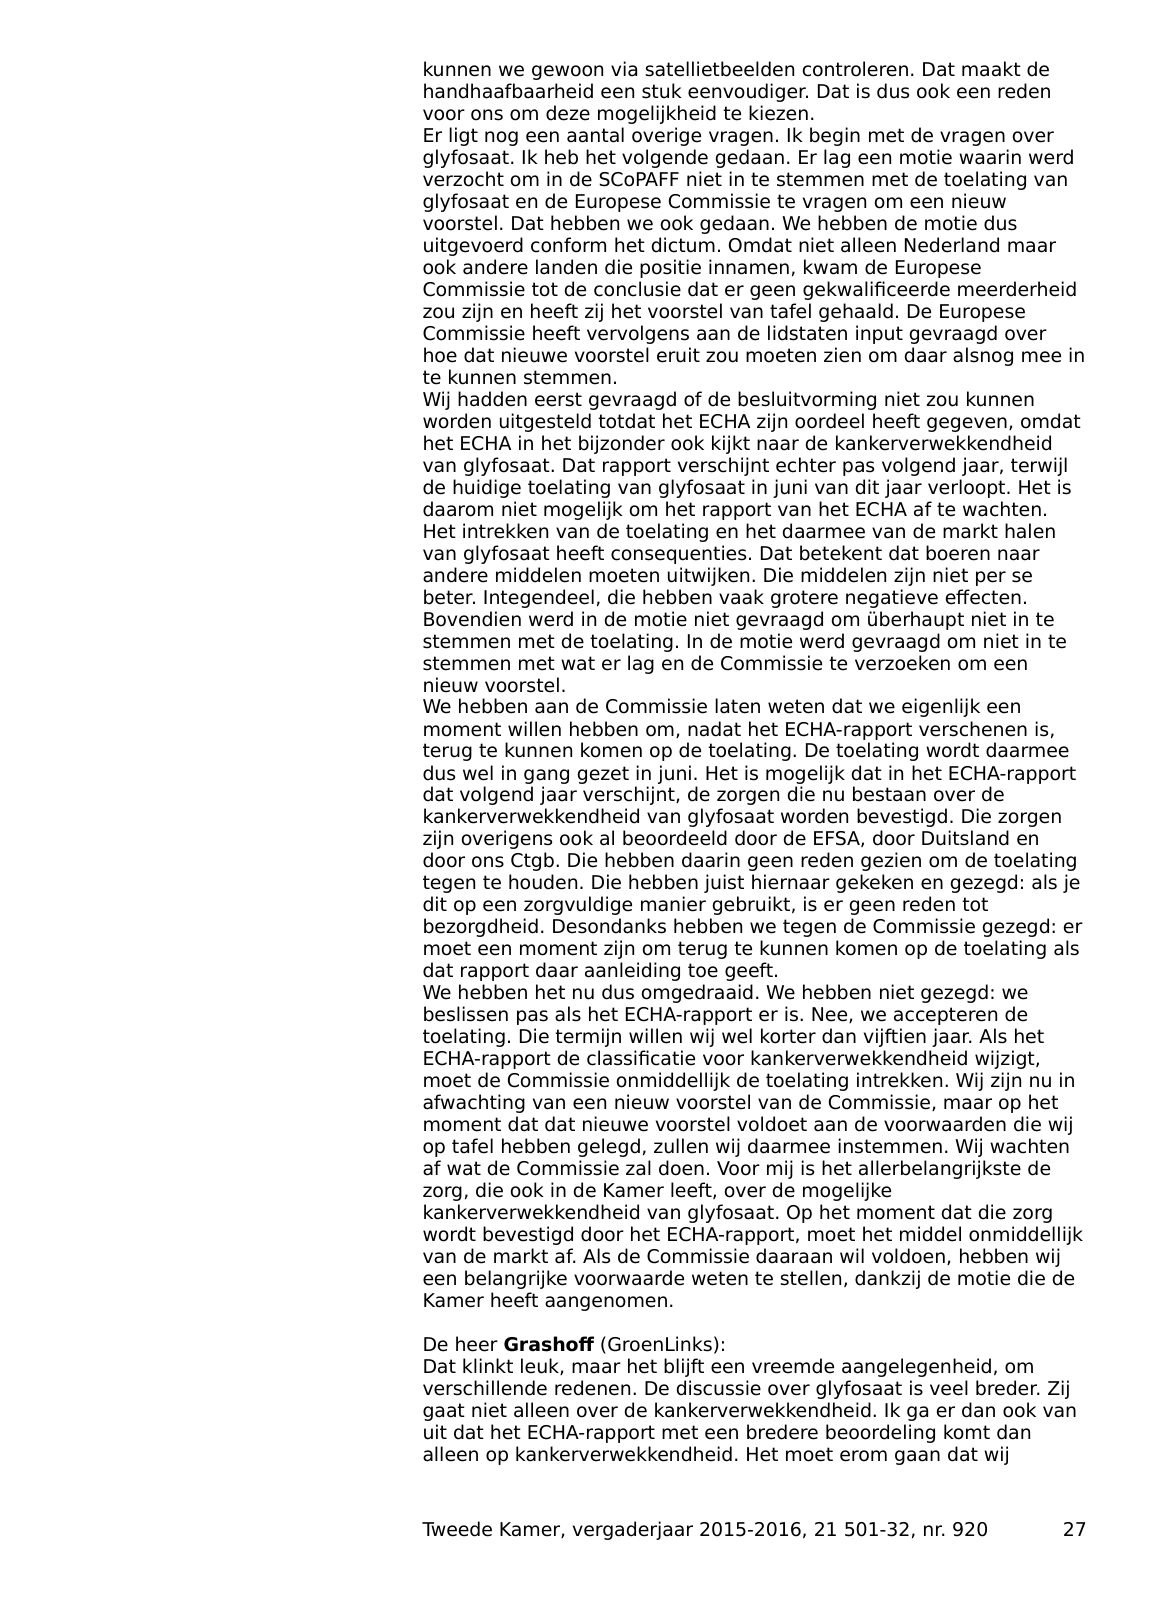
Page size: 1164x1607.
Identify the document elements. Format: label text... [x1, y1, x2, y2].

text Wij hadden eerst gevraagd of de besluitvorming niet zou kunnen worden uitgesteld totdat het ECHA zijn oordeel heeft gegeven, omdat het ECHA in het bijzonder ook kijkt naar de kankerverwekkendheid van glyfosaat. Dat rapport verschijnt echter pas volgend jaar, terwijl de huidige toelating van glyfosaat in juni van dit jaar verloopt. Het is daarom niet mogelijk om het rapport van het ECHA af te wachten. Het intrekken van de toelating en het daarmee van de markt halen van glyfosaat heeft consequenties. Dat betekent dat boeren naar andere middelen moeten uitwijken. Die middelen zijn niet per se beter. Integendeel, die hebben vaak grotere negatieve effecten. Bovendien werd in de motie niet gevraagd om überhaupt niet in te stemmen met de toelating. In de motie werd gevraagd om niet in te stemmen met wat er lag en de Commissie te verzoeken om een nieuw voorstel. [422, 389, 1087, 696]
text De heer Grashoff (GroenLinks): [422, 1334, 1087, 1356]
text Dat klinkt leuk, maar het blijft een vreemde aangelegenheid, om verschillende redenen. De discussie over glyfosaat is veel breder. Zij gaat niet alleen over de kankerverwekkendheid. Ik ga er dan ook van uit dat het ECHA-rapport met een bredere beoordeling komt dan alleen op kankerverwekkendheid. Het moet erom gaan dat wij [422, 1356, 1087, 1466]
text Er ligt nog een aantal overige vragen. Ik begin met de vragen over glyfosaat. Ik heb het volgende gedaan. Er lag een motie waarin werd verzocht om in de SCoPAFF niet in te stemmen met de toelating van glyfosaat en de Europese Commissie te vragen om een nieuw voorstel. Dat hebben we ook gedaan. We hebben de motie dus uitgevoerd conform het dictum. Omdat niet alleen Nederland maar ook andere landen die positie innamen, kwam de Europese Commissie tot de conclusie dat er geen gekwalificeerde meerderheid zou zijn en heeft zij het voorstel van tafel gehaald. De Europese Commissie heeft vervolgens aan de lidstaten input gevraagd over hoe dat nieuwe voorstel eruit zou moeten zien om daar alsnog mee in te kunnen stemmen. [422, 125, 1087, 389]
text kunnen we gewoon via satellietbeelden controleren. Dat maakt de handhaafbaarheid een stuk eenvoudiger. Dat is dus ook een reden voor ons om deze mogelijkheid te kiezen. [422, 59, 1087, 125]
text We hebben aan de Commissie laten weten dat we eigenlijk een moment willen hebben om, nadat het ECHA-rapport verschenen is, terug te kunnen komen op de toelating. De toelating wordt daarmee dus wel in gang gezet in juni. Het is mogelijk dat in het ECHA-rapport dat volgend jaar verschijnt, de zorgen die nu bestaan over de kankerverwekkendheid van glyfosaat worden bevestigd. Die zorgen zijn overigens ook al beoordeeld door de EFSA, door Duitsland en door ons Ctgb. Die hebben daarin geen reden gezien om de toelating tegen te houden. Die hebben juist hiernaar gekeken en gezegd: als je dit op een zorgvuldige manier gebruikt, is er geen reden tot bezorgdheid. Desondanks hebben we tegen de Commissie gezegd: er moet een moment zijn om terug te kunnen komen op de toelating als dat rapport daar aanleiding toe geeft. [422, 696, 1087, 982]
text We hebben het nu dus omgedraaid. We hebben niet gezegd: we beslissen pas als het ECHA-rapport er is. Nee, we accepteren de toelating. Die termijn willen wij wel korter dan vijftien jaar. Als het ECHA-rapport de classificatie voor kankerverwekkendheid wijzigt, moet de Commissie onmiddellijk de toelating intrekken. Wij zijn nu in afwachting van een nieuw voorstel van de Commissie, maar op het moment dat dat nieuwe voorstel voldoet aan de voorwaarden die wij op tafel hebben gelegd, zullen wij daarmee instemmen. Wij wachten af wat de Commissie zal doen. Voor mij is het allerbelangrijkste de zorg, die ook in de Kamer leeft, over de mogelijke kankerverwekkendheid van glyfosaat. Op het moment dat die zorg wordt bevestigd door het ECHA-rapport, moet het middel onmiddellijk van de markt af. Als de Commissie daaraan wil voldoen, hebben wij een belangrijke voorwaarde weten te stellen, dankzij de motie die de Kamer heeft aangenomen. [422, 982, 1087, 1312]
